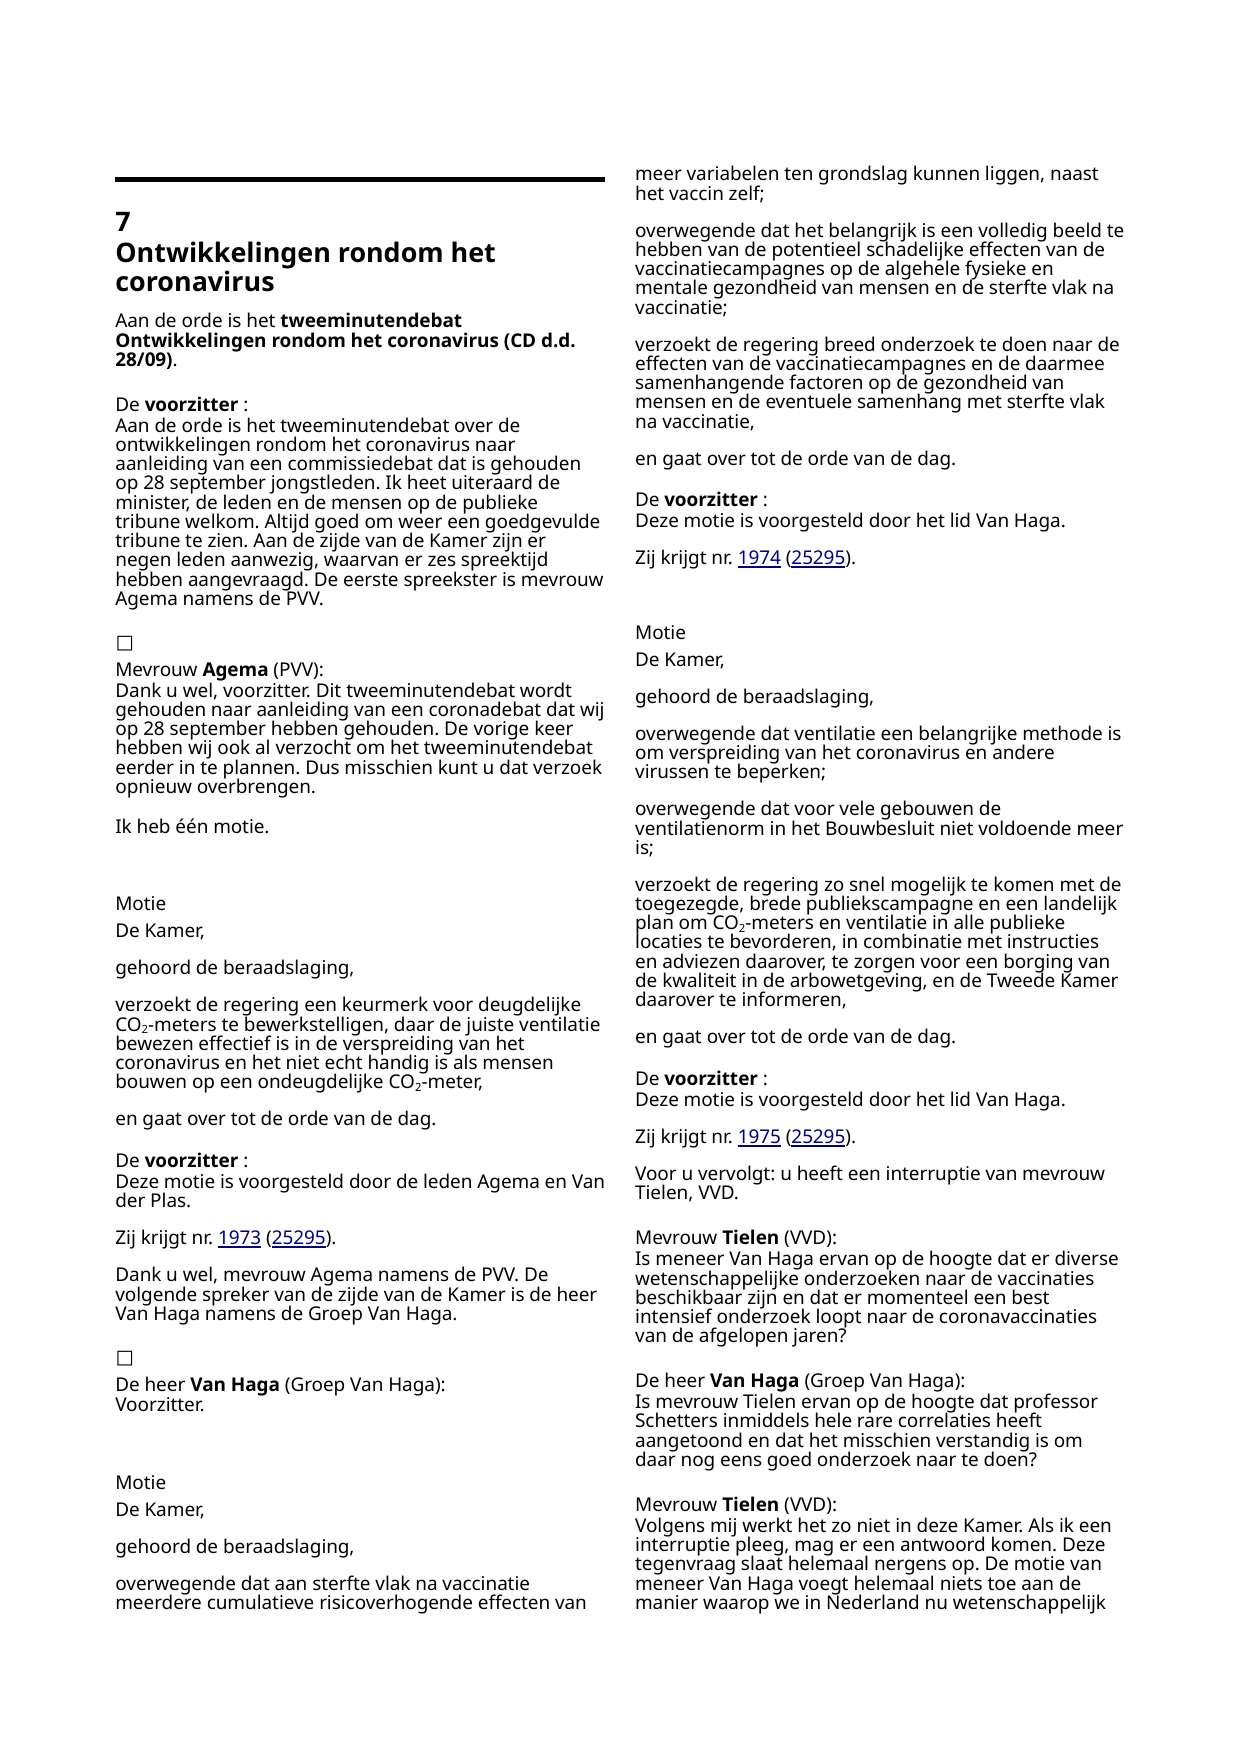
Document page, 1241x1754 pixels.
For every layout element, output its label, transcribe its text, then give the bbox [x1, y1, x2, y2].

text De Kamer, [635, 651, 1125, 670]
text Ik heb één motie. [115, 818, 605, 837]
text en gaat over tot de orde van de dag. [635, 1028, 1125, 1048]
text Mevrouw Tielen (VVD): [635, 1491, 1125, 1517]
text De voorzitter : [115, 1147, 605, 1173]
text Voorzitter. [115, 1396, 605, 1416]
text Deze motie is voorgesteld door het lid Van Haga. [635, 1091, 1125, 1110]
text Ontwikkelingen rondom het coronavirus [115, 239, 605, 312]
text Aan de orde is het tweeminutendebat over de ontwikkelingen rondom het coronavirus naar aanleiding van een commissiedebat dat is gehouden op 28 september jongstleden. Ik heet uiteraard de minister, de leden en de mensen op de publieke tribune welkom. Altijd goed om weer een goedgevulde tribune te zien. Aan de zijde van de Kamer zijn er negen leden aanwezig, waarvan er zes spreektijd hebben aangevraagd. De eerste spreekster is mevrouw Agema namens de PVV. [115, 417, 605, 609]
text Mevrouw Tielen (VVD): [635, 1224, 1125, 1250]
text Voor u vervolgt: u heeft een interruptie van mevrouw Tielen, VVD. [635, 1165, 1125, 1204]
text overwegende dat voor vele gebouwen de ventilatienorm in het Bouwbesluit niet voldoende meer is; [635, 800, 1125, 858]
text De heer Van Haga (Groep Van Haga): [635, 1367, 1125, 1393]
text De voorzitter : [635, 487, 1125, 512]
text Zij krijgt nr. 1973 (25295). [115, 1229, 605, 1248]
text Mevrouw Agema (PVV): [115, 656, 605, 682]
text overwegende dat aan sterfte vlak na vaccinatie meerdere cumulatieve risicoverhogende effecten van [115, 1575, 605, 1613]
text overwegende dat het belangrijk is een volledig beeld te hebben van de potentieel schadelijke effecten van de vaccinatiecampagnes op de algehele fysieke en mentale gezondheid van mensen en de sterfte vlak na vaccinatie; [635, 222, 1125, 318]
text meer variabelen ten grondslag kunnen liggen, naast het vaccin zelf; [635, 165, 1125, 204]
text overwegende dat ventilatie een belangrijke methode is om verspreiding van het coronavirus en andere virussen te beperken; [635, 725, 1125, 782]
text De Kamer, [115, 922, 605, 942]
text De heer Van Haga (Groep Van Haga): [115, 1371, 605, 1396]
text De voorzitter : [115, 391, 605, 417]
text gehoord de beraadslaging, [115, 959, 605, 978]
text Motie [115, 891, 605, 916]
text en gaat over tot de orde van de dag. [635, 450, 1125, 469]
text ⬜ [115, 630, 605, 656]
text De voorzitter : [635, 1065, 1125, 1091]
text gehoord de beraadslaging, [635, 688, 1125, 707]
text Motie [115, 1469, 605, 1495]
text Dank u wel, mevrouw Agema namens de PVV. De volgende spreker van de zijde van de Kamer is de heer Van Haga namens de Groep Van Haga. [115, 1266, 605, 1324]
text gehoord de beraadslaging, [115, 1538, 605, 1557]
text Volgens mij werkt het zo niet in deze Kamer. Als ik een interruptie pleeg, mag er een antwoord komen. Deze tegenvraag slaat helemaal nergens op. De motie van meneer Van Haga voegt helemaal niets toe aan de manier waarop we in Nederland nu wetenschappelijk [635, 1517, 1125, 1613]
text Dank u wel, voorzitter. Dit tweeminutendebat wordt gehouden naar aanleiding van een coronadebat dat wij op 28 september hebben gehouden. De vorige keer hebben wij ook al verzocht om het tweeminutendebat eerder in te plannen. Dus misschien kunt u dat verzoek opnieuw overbrengen. [115, 682, 605, 797]
text Is mevrouw Tielen ervan op de hoogte dat professor Schetters inmiddels hele rare correlaties heeft aangetoond en dat het misschien verstandig is om daar nog eens goed onderzoek naar te doen? [635, 1393, 1125, 1470]
text Aan de orde is het tweeminutendebat Ontwikkelingen rondom het coronavirus (CD d.d. 28/09). [115, 312, 605, 370]
text verzoekt de regering breed onderzoek te doen naar de effecten van de vaccinatiecampagnes en de daarmee samenhangende factoren op de gezondheid van mensen en de eventuele samenhang met sterfte vlak na vaccinatie, [635, 336, 1125, 432]
text Is meneer Van Haga ervan op de hoogte dat er diverse wetenschappelijke onderzoeken naar de vaccinaties beschikbaar zijn en dat er momenteel een best intensief onderzoek loopt naar de coronavaccinaties van de afgelopen jaren? [635, 1250, 1125, 1347]
text De Kamer, [115, 1501, 605, 1520]
text 7 [115, 203, 605, 239]
text Deze motie is voorgesteld door het lid Van Haga. [635, 512, 1125, 532]
text verzoekt de regering een keurmerk voor deugdelijke CO2-meters te bewerkstelligen, daar de juiste ventilatie bewezen effectief is in de verspreiding van het coronavirus en het niet echt handig is als mensen bouwen op een ondeugdelijke CO2-meter, [115, 996, 605, 1093]
text ⬜ [115, 1345, 605, 1371]
text en gaat over tot de orde van de dag. [115, 1110, 605, 1129]
text Deze motie is voorgesteld door de leden Agema en Van der Plas. [115, 1173, 605, 1212]
text Zij krijgt nr. 1974 (25295). [635, 549, 1125, 569]
text Zij krijgt nr. 1975 (25295). [635, 1128, 1125, 1147]
text Motie [635, 619, 1125, 645]
text verzoekt de regering zo snel mogelijk te komen met de toegezegde, brede publiekscampagne en een landelijk plan om CO2-meters en ventilatie in alle publieke locaties te bevorderen, in combinatie met instructies en adviezen daarover, te zorgen voor een borging van de kwaliteit in de arbowetgeving, en de Tweede Kamer daarover te informeren, [635, 876, 1125, 1011]
